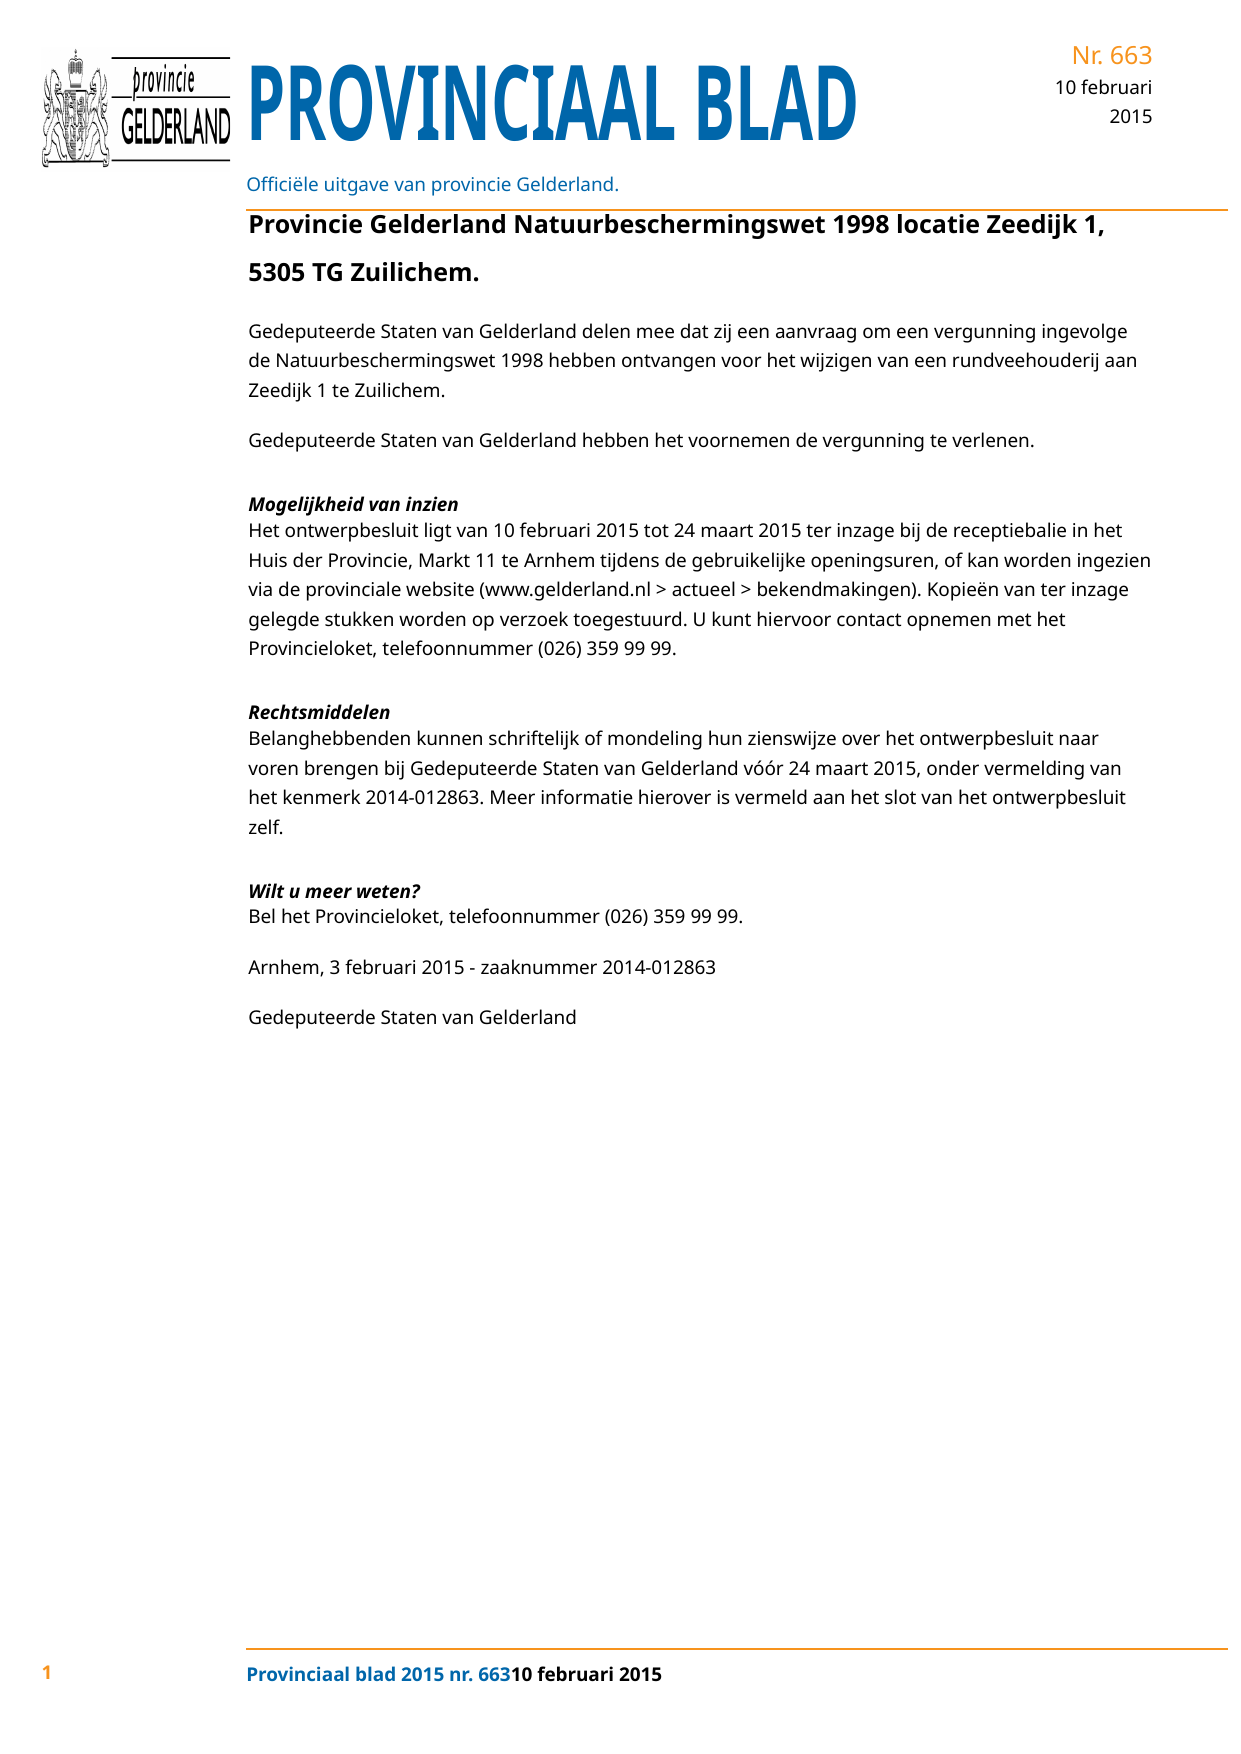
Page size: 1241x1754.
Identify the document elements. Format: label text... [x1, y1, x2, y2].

text Bel het Provincieloket, telefoonnummer (026) 359 99 99. [248, 904, 1152, 929]
text Provincie Gelderland Natuurbeschermingswet 1998 locatie Zeedijk 1, 5305 TG Zuilichem. [248, 211, 1152, 288]
text Arnhem, 3 februari 2015 - zaaknummer 2014-012863 [248, 954, 1152, 980]
picture [41, 47, 231, 172]
text Wilt u meer weten? [248, 878, 1152, 904]
text Het ontwerpbesluit ligt van 10 februari 2015 tot 24 maart 2015 ter inzage bij de receptiebalie in het Huis der Provincie, Markt 11 te Arnhem tijdens de gebruikelijke openingsuren, of kan worden ingezien via de provinciale website (www.gelderland.nl > actueel > bekendmakingen). Kopieën van ter inzage gelegde stukken worden op verzoek toegestuurd. U kunt hiervoor contact opnemen met het Provincieloket, telefoonnummer (026) 359 99 99. [248, 517, 1152, 661]
text Mogelijkheid van inzien [248, 491, 1152, 517]
text Gedeputeerde Staten van Gelderland [248, 1004, 1152, 1030]
text Gedeputeerde Staten van Gelderland delen mee dat zij een aanvraag om een vergunning ingevolge de Natuurbeschermingswet 1998 hebben ontvangen voor het wijzigen van een rundveehouderij aan Zeedijk 1 te Zuilichem. [248, 318, 1152, 403]
text Gedeputeerde Staten van Gelderland hebben het voornemen de vergunning te verlenen. [248, 427, 1152, 453]
text Belanghebbenden kunnen schriftelijk of mondeling hun zienswijze over het ontwerpbesluit naar voren brengen bij Gedeputeerde Staten van Gelderland vóór 24 maart 2015, onder vermelding van het kenmerk 2014-012863. Meer informatie hierover is vermeld aan het slot van het ontwerpbesluit zelf. [248, 725, 1152, 840]
text Rechtsmiddelen [248, 699, 1152, 725]
